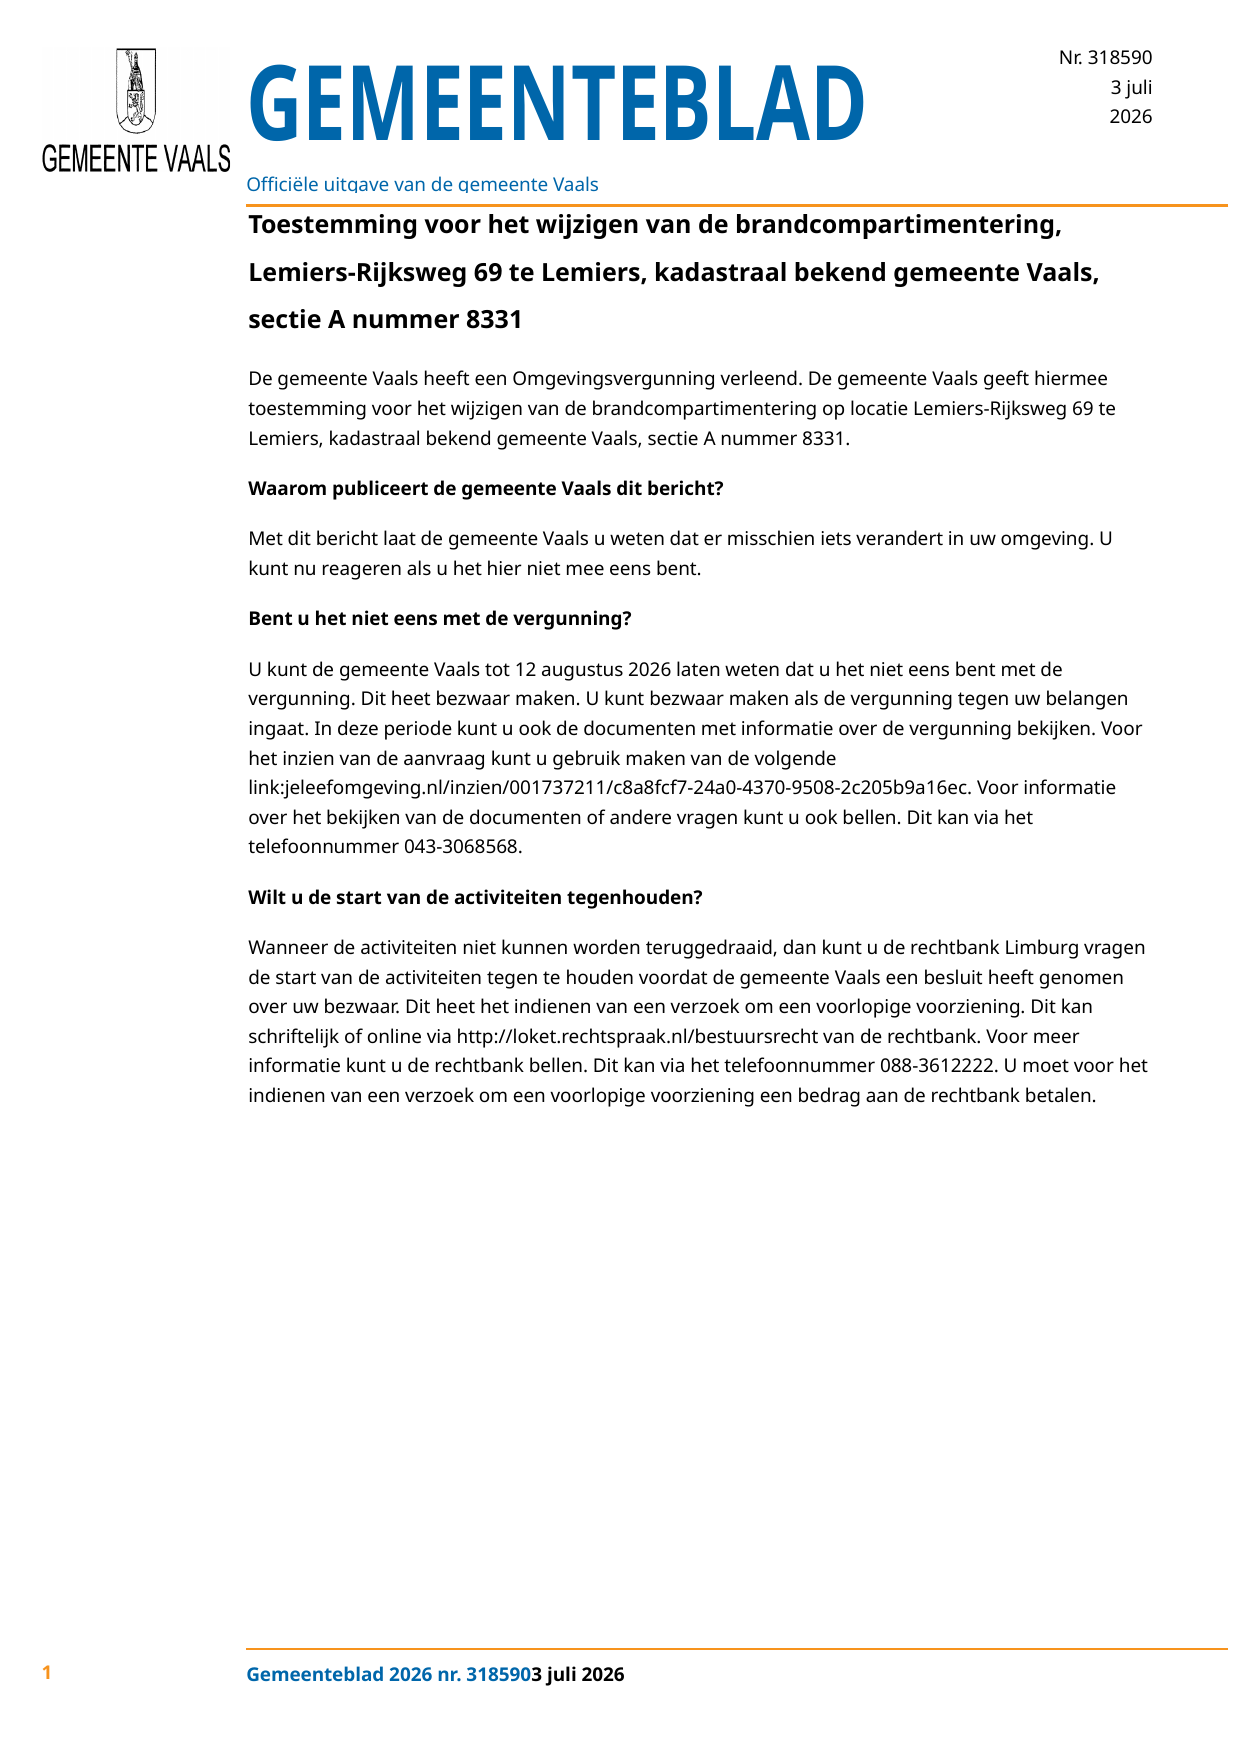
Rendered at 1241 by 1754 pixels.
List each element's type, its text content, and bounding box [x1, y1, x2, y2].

text Met dit bericht laat de gemeente Vaals u weten dat er misschien iets verandert in uw omgeving. U kunt nu reageren als u het hier niet mee eens bent. [248, 526, 1152, 581]
text Wanneer de activiteiten niet kunnen worden teruggedraaid, dan kunt u de rechtbank Limburg vragen de start van de activiteiten tegen te houden voordat de gemeente Vaals een besluit heeft genomen over uw bezwaar. Dit heet het indienen van een verzoek om een voorlopige voorziening. Dit kan schriftelijk of online via http://loket.rechtspraak.nl/bestuursrecht van de rechtbank. Voor meer informatie kunt u de rechtbank bellen. Dit kan via het telefoonnummer 088-3612222. U moet voor het indienen van een verzoek om een voorlopige voorziening een bedrag aan de rechtbank betalen. [248, 934, 1152, 1108]
text Waarom publiceert de gemeente Vaals dit bericht? [248, 475, 1152, 501]
text Toestemming voor het wijzigen van de brandcompartimentering, Lemiers-Rijksweg 69 te Lemiers, kadastraal bekend gemeente Vaals, sectie A nummer 8331 [248, 207, 1152, 336]
text Wilt u de start van de activiteiten tegenhouden? [248, 884, 1152, 909]
text De gemeente Vaals heeft een Omgevingsvergunning verleend. De gemeente Vaals geeft hiermee toestemming voor het wijzigen van de brandcompartimentering op locatie Lemiers-Rijksweg 69 te Lemiers, kadastraal bekend gemeente Vaals, sectie A nummer 8331. [248, 366, 1152, 450]
text Bent u het niet eens met de vergunning? [248, 606, 1152, 631]
text U kunt de gemeente Vaals tot 12 augustus 2026 laten weten dat u het niet eens bent met de vergunning. Dit heet bezwaar maken. U kunt bezwaar maken als de vergunning tegen uw belangen ingaat. In deze periode kunt u ook de documenten met informatie over de vergunning bekijken. Voor het inzien van de aanvraag kunt u gebruik maken van de volgende link:jeleefomgeving.nl/inzien/001737211/c8a8fcf7-24a0-4370-9508-2c205b9a16ec. Voor informatie over het bekijken van de documenten of andere vragen kunt u ook bellen. Dit kan via het telefoonnummer 043-3068568. [248, 656, 1152, 859]
picture [41, 47, 231, 172]
